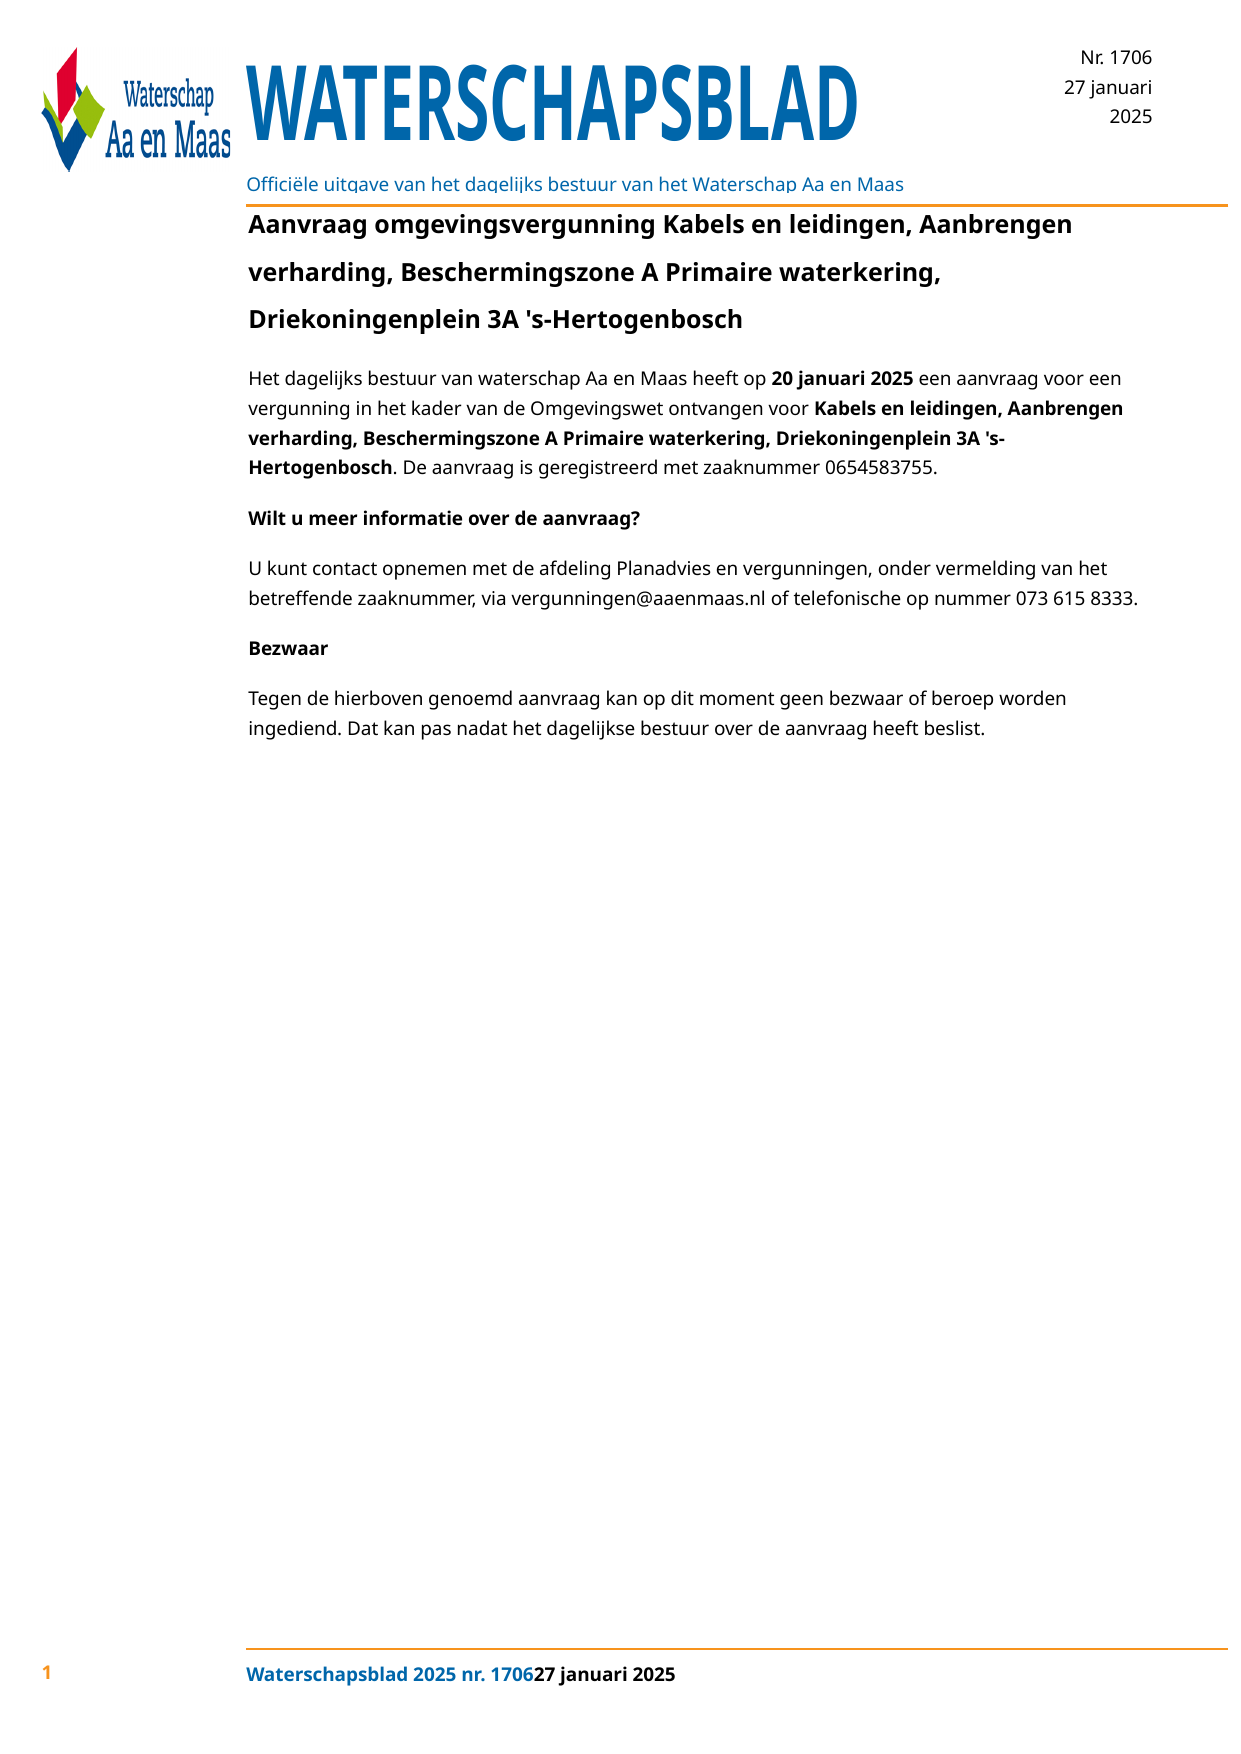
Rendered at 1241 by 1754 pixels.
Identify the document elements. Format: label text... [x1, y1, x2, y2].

text Wilt u meer informatie over de aanvraag? [248, 505, 1152, 530]
text Het dagelijks bestuur van waterschap Aa en Maas heeft op 20 januari 2025 een aanvraag voor een vergunning in het kader van de Omgevingswet ontvangen voor Kabels en leidingen, Aanbrengen verharding, Beschermingszone A Primaire waterkering, Driekoningenplein 3A 's-Hertogenbosch. De aanvraag is geregistreerd met zaaknummer 0654583755. [248, 366, 1152, 480]
text Bezwaar [248, 635, 1152, 661]
picture [41, 47, 231, 172]
text Aanvraag omgevingsvergunning Kabels en leidingen, Aanbrengen verharding, Beschermingszone A Primaire waterkering, Driekoningenplein 3A 's-Hertogenbosch [248, 207, 1152, 336]
text U kunt contact opnemen met de afdeling Planadvies en vergunningen, onder vermelding van het betreffende zaaknummer, via vergunningen@aaenmaas.nl of telefonische op nummer 073 615 8333. [248, 555, 1152, 610]
text Tegen de hierboven genoemd aanvraag kan op dit moment geen bezwaar of beroep worden ingediend. Dat kan pas nadat het dagelijkse bestuur over de aanvraag heeft beslist. [248, 686, 1152, 741]
